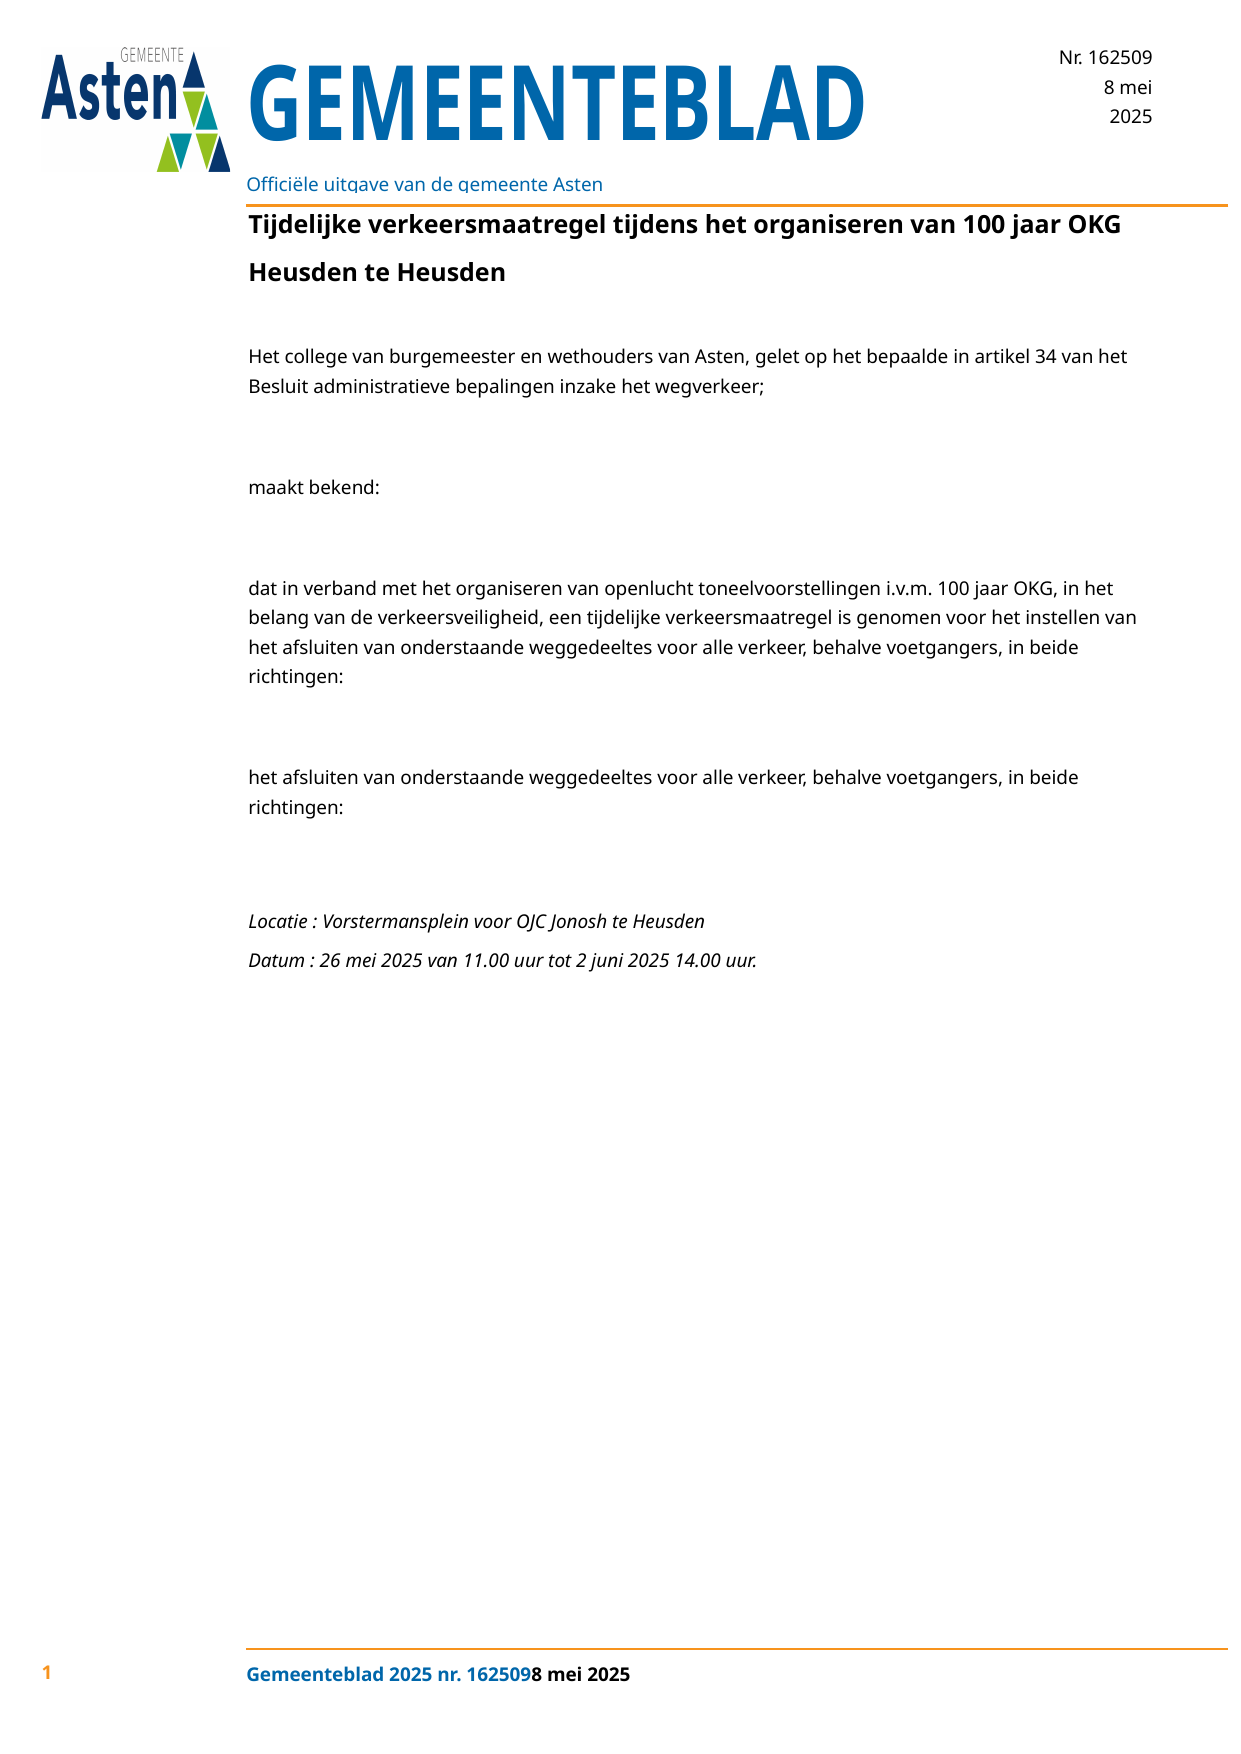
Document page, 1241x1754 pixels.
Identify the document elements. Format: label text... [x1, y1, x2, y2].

text dat in verband met het organiseren van openlucht toneelvoorstellingen i.v.m. 100 jaar OKG, in het belang van de verkeersveiligheid, een tijdelijke verkeersmaatregel is genomen voor het instellen van het afsluiten van onderstaande weggedeeltes voor alle verkeer, behalve voetgangers, in beide richtingen: [248, 575, 1152, 689]
text Datum : 26 mei 2025 van 11.00 uur tot 2 juni 2025 14.00 uur. [248, 948, 1152, 973]
text Locatie : Vorstermansplein voor OJC Jonosh te Heusden [248, 908, 1152, 934]
text het afsluiten van onderstaande weggedeeltes voor alle verkeer, behalve voetgangers, in beide richtingen: [248, 764, 1152, 820]
text Het college van burgemeester en wethouders van Asten, gelet op het bepaalde in artikel 34 van het Besluit administratieve bepalingen inzake het wegverkeer; [248, 344, 1152, 399]
text Tijdelijke verkeersmaatregel tijdens het organiseren van 100 jaar OKG Heusden te Heusden [248, 207, 1152, 288]
text maakt bekend: [248, 474, 1152, 500]
picture [41, 47, 231, 172]
